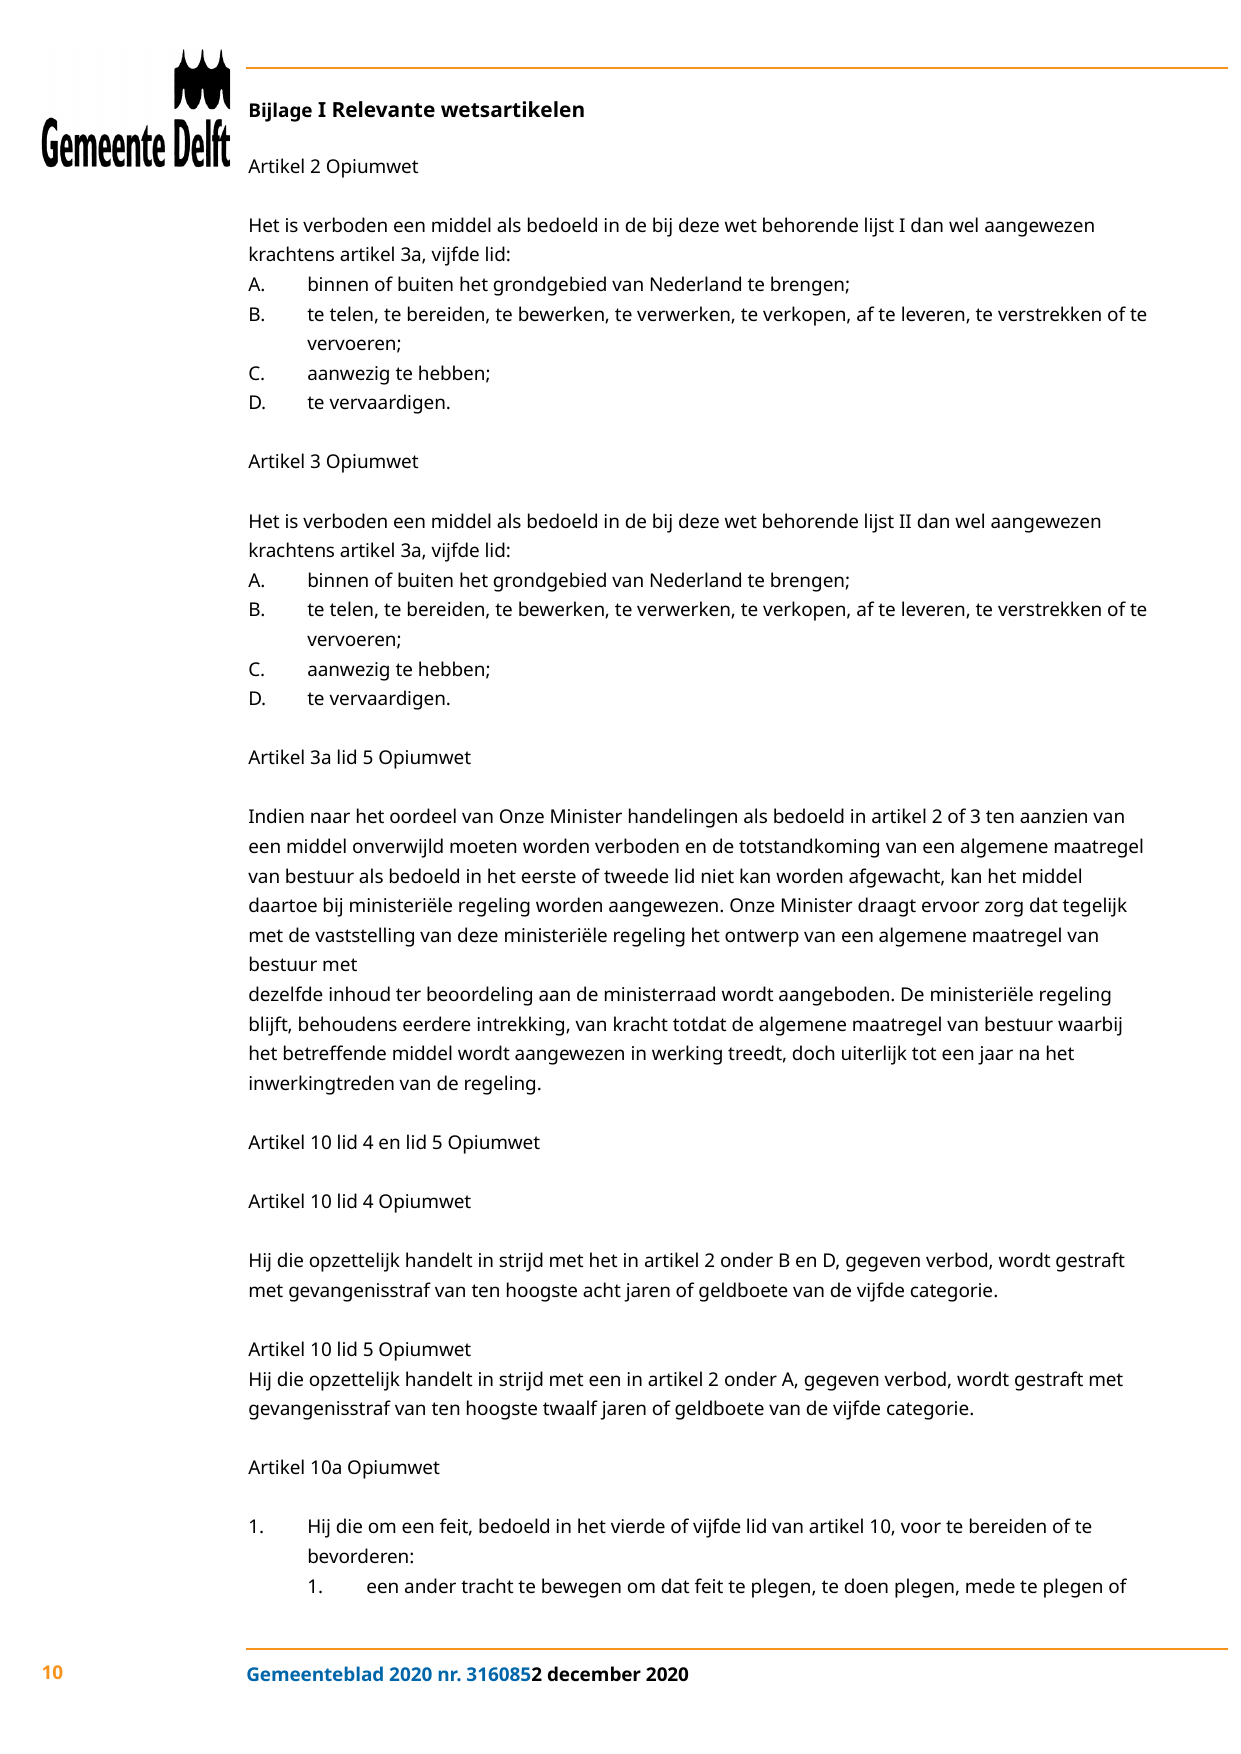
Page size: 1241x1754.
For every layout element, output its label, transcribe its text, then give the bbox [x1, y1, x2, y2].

text Het is verboden een middel als bedoeld in de bij deze wet behorende lijst I dan wel aangewezen krachtens artikel 3a, vijfde lid: [248, 212, 1152, 267]
text Artikel 3a lid 5 Opiumwet [248, 744, 1152, 770]
text Artikel 2 Opiumwet [248, 153, 1152, 179]
list een ander tracht te bewegen om dat feit te plegen, te doen plegen, mede te plegen of [307, 1573, 1152, 1599]
list binnen of buiten het grondgebied van Nederland te brengen; [248, 271, 1152, 297]
list te telen, te bereiden, te bewerken, te verwerken, te verkopen, af te leveren, te verstrekken of te vervoeren; [248, 597, 1152, 652]
text Bijlage I Relevante wetsartikelen [248, 95, 1152, 123]
list binnen of buiten het grondgebied van Nederland te brengen; [248, 567, 1152, 593]
text Het is verboden een middel als bedoeld in de bij deze wet behorende lijst II dan wel aangewezen krachtens artikel 3a, vijfde lid: [248, 508, 1152, 563]
list aanwezig te hebben; [248, 360, 1152, 386]
picture [41, 47, 231, 172]
text Hij die opzettelijk handelt in strijd met een in artikel 2 onder A, gegeven verbod, wordt gestraft met gevangenisstraf van ten hoogste twaalf jaren of geldboete van de vijfde categorie. [248, 1366, 1152, 1421]
text Artikel 3 Opiumwet [248, 449, 1152, 474]
text Artikel 10a Opiumwet [248, 1454, 1152, 1480]
list te vervaardigen. [248, 685, 1152, 711]
text Artikel 10 lid 4 Opiumwet [248, 1188, 1152, 1214]
text Hij die opzettelijk handelt in strijd met het in artikel 2 onder B en D, gegeven verbod, wordt gestraft met gevangenisstraf van ten hoogste acht jaren of geldboete van de vijfde categorie. [248, 1247, 1152, 1303]
text dezelfde inhoud ter beoordeling aan de ministerraad wordt aangeboden. De ministeriële regeling blijft, behoudens eerdere intrekking, van kracht totdat de algemene maatregel van bestuur waarbij het betreffende middel wordt aangewezen in werking treedt, doch uiterlijk tot een jaar na het inwerkingtreden van de regeling. [248, 981, 1152, 1096]
text Artikel 10 lid 4 en lid 5 Opiumwet [248, 1129, 1152, 1155]
list aanwezig te hebben; [248, 656, 1152, 682]
text Artikel 10 lid 5 Opiumwet [248, 1336, 1152, 1362]
text Indien naar het oordeel van Onze Minister handelingen als bedoeld in artikel 2 of 3 ten aanzien van een middel onverwijld moeten worden verboden en de totstandkoming van een algemene maatregel van bestuur als bedoeld in het eerste of tweede lid niet kan worden afgewacht, kan het middel daartoe bij ministeriële regeling worden aangewezen. Onze Minister draagt ervoor zorg dat tegelijk met de vaststelling van deze ministeriële regeling het ontwerp van een algemene maatregel van bestuur met [248, 804, 1152, 977]
list te telen, te bereiden, te bewerken, te verwerken, te verkopen, af te leveren, te verstrekken of te vervoeren; [248, 301, 1152, 356]
list Hij die om een feit, bedoeld in het vierde of vijfde lid van artikel 10, voor te bereiden of te bevorderen: [248, 1514, 1152, 1569]
list te vervaardigen. [248, 389, 1152, 415]
